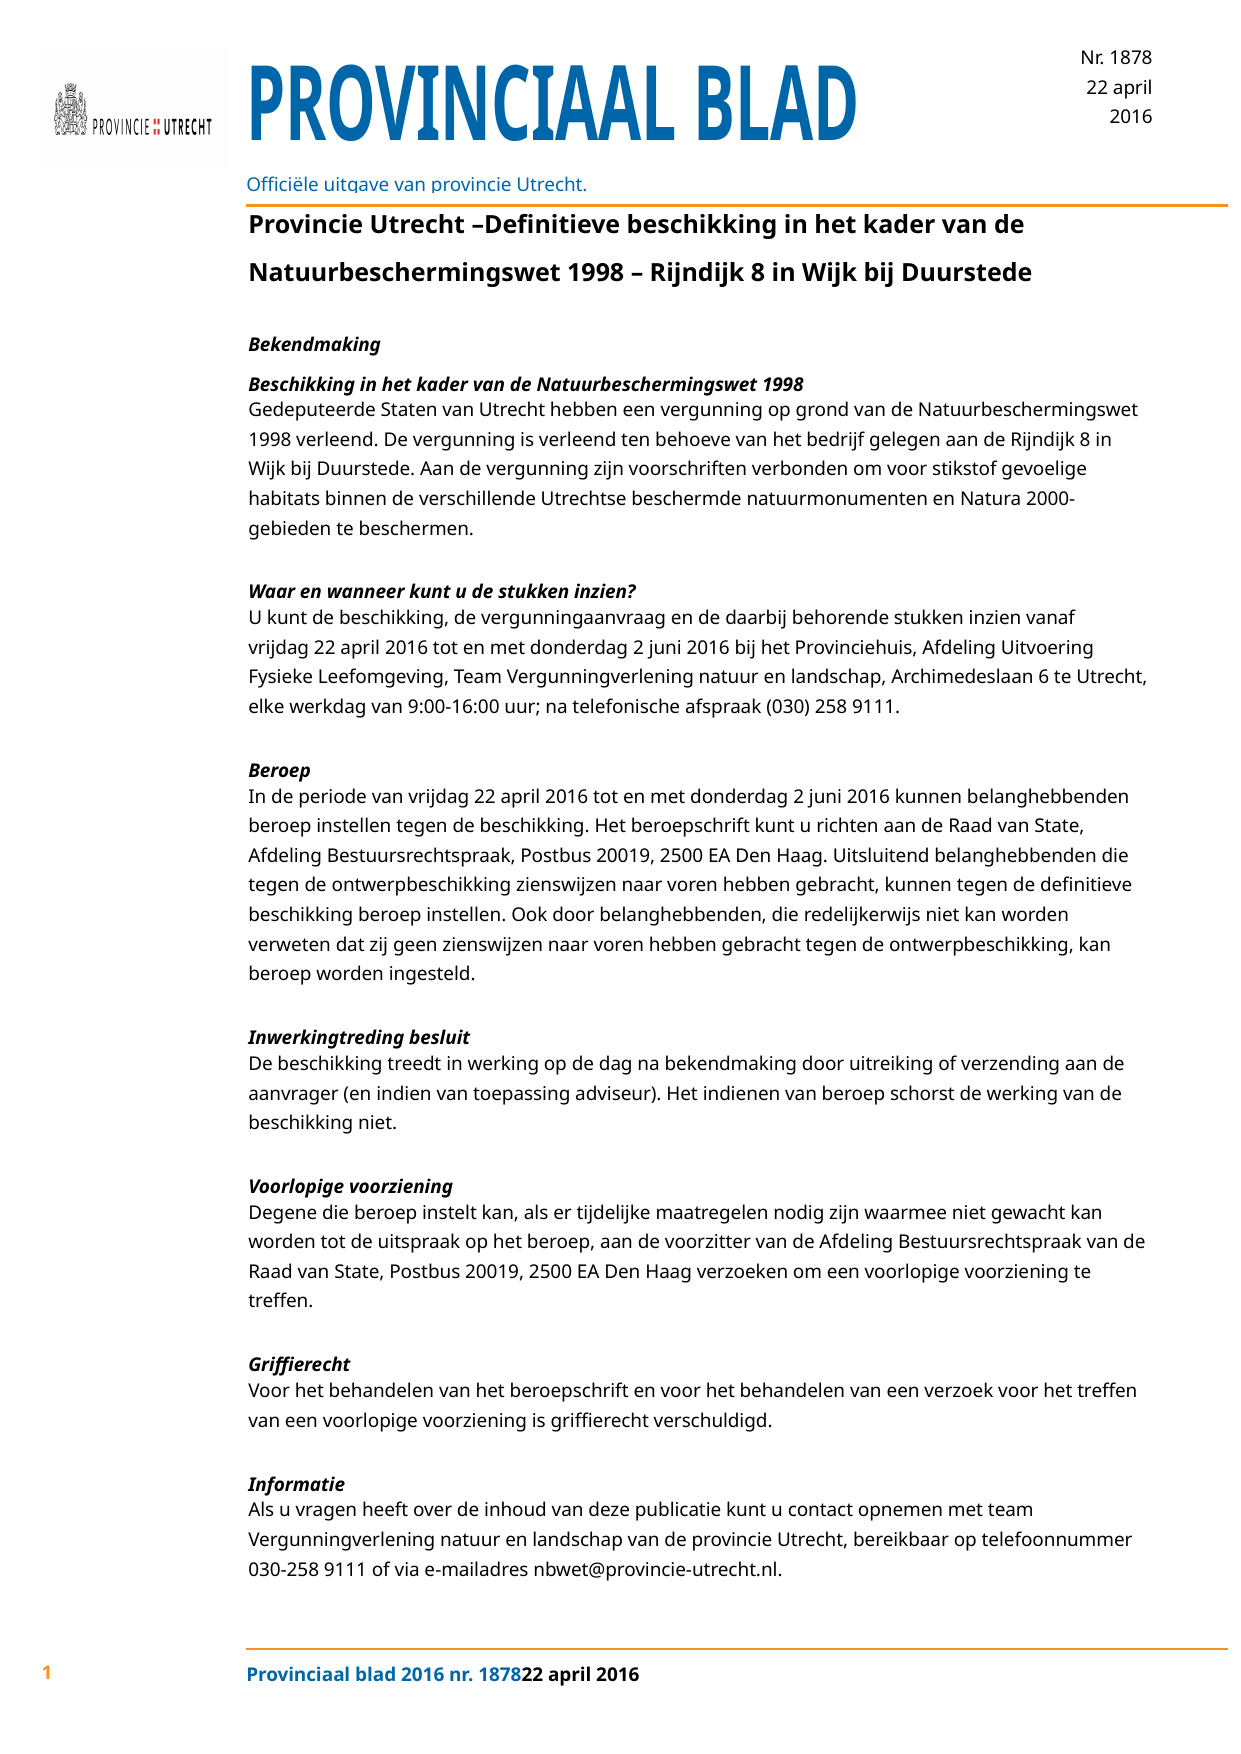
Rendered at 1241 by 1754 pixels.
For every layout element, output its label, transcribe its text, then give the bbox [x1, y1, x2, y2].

text Beroep [248, 757, 1152, 783]
text Degene die beroep instelt kan, als er tijdelijke maatregelen nodig zijn waarmee niet gewacht kan worden tot de uitspraak op het beroep, aan de voorzitter van de Afdeling Bestuursrechtspraak van de Raad van State, Postbus 20019, 2500 EA Den Haag verzoeken om een voorlopige voorziening te treffen. [248, 1199, 1152, 1313]
picture [41, 47, 231, 172]
text Inwerkingtreding besluit [248, 1024, 1152, 1050]
text Voor het behandelen van het beroepschrift en voor het behandelen van een verzoek voor het treffen van een voorlopige voorziening is griffierecht verschuldigd. [248, 1377, 1152, 1433]
text Waar en wanneer kunt u de stukken inzien? [248, 579, 1152, 604]
text Gedeputeerde Staten van Utrecht hebben een vergunning op grond van de Natuurbeschermingswet 1998 verleend. De vergunning is verleend ten behoeve van het bedrijf gelegen aan de Rijndijk 8 in Wijk bij Duurstede. Aan de vergunning zijn voorschriften verbonden om voor stikstof gevoelige habitats binnen de verschillende Utrechtse beschermde natuurmonumenten en Natura 2000-gebieden te beschermen. [248, 396, 1152, 541]
text Griffierecht [248, 1352, 1152, 1377]
text Als u vragen heeft over de inhoud van deze publicatie kunt u contact opnemen met team Vergunningverlening natuur en landschap van de provincie Utrecht, bereikbaar op telefoonnummer 030-258 9111 of via e-mailadres nbwet@provincie-utrecht.nl. [248, 1497, 1152, 1582]
text Voorlopige voorziening [248, 1173, 1152, 1199]
text Bekendmaking [248, 331, 1152, 357]
text U kunt de beschikking, de vergunningaanvraag en de daarbij behorende stukken inzien vanaf vrijdag 22 april 2016 tot en met donderdag 2 juni 2016 bij het Provinciehuis, Afdeling Uitvoering Fysieke Leefomgeving, Team Vergunningverlening natuur en landschap, Archimedeslaan 6 te Utrecht, elke werkdag van 9:00-16:00 uur; na telefonische afspraak (030) 258 9111. [248, 604, 1152, 719]
text Beschikking in het kader van de Natuurbeschermingswet 1998 [248, 371, 1152, 396]
text In de periode van vrijdag 22 april 2016 tot en met donderdag 2 juni 2016 kunnen belanghebbenden beroep instellen tegen de beschikking. Het beroepschrift kunt u richten aan de Raad van State, Afdeling Bestuursrechtspraak, Postbus 20019, 2500 EA Den Haag. Uitsluitend belanghebbenden die tegen de ontwerpbeschikking zienswijzen naar voren hebben gebracht, kunnen tegen de definitieve beschikking beroep instellen. Ook door belanghebbenden, die redelijkerwijs niet kan worden verweten dat zij geen zienswijzen naar voren hebben gebracht tegen de ontwerpbeschikking, kan beroep worden ingesteld. [248, 783, 1152, 986]
text Provincie Utrecht –Definitieve beschikking in het kader van de Natuurbeschermingswet 1998 – Rijndijk 8 in Wijk bij Duurstede [248, 207, 1152, 288]
text De beschikking treedt in werking op de dag na bekendmaking door uitreiking of verzending aan de aanvrager (en indien van toepassing adviseur). Het indienen van beroep schorst de werking van de beschikking niet. [248, 1050, 1152, 1135]
text Informatie [248, 1471, 1152, 1497]
